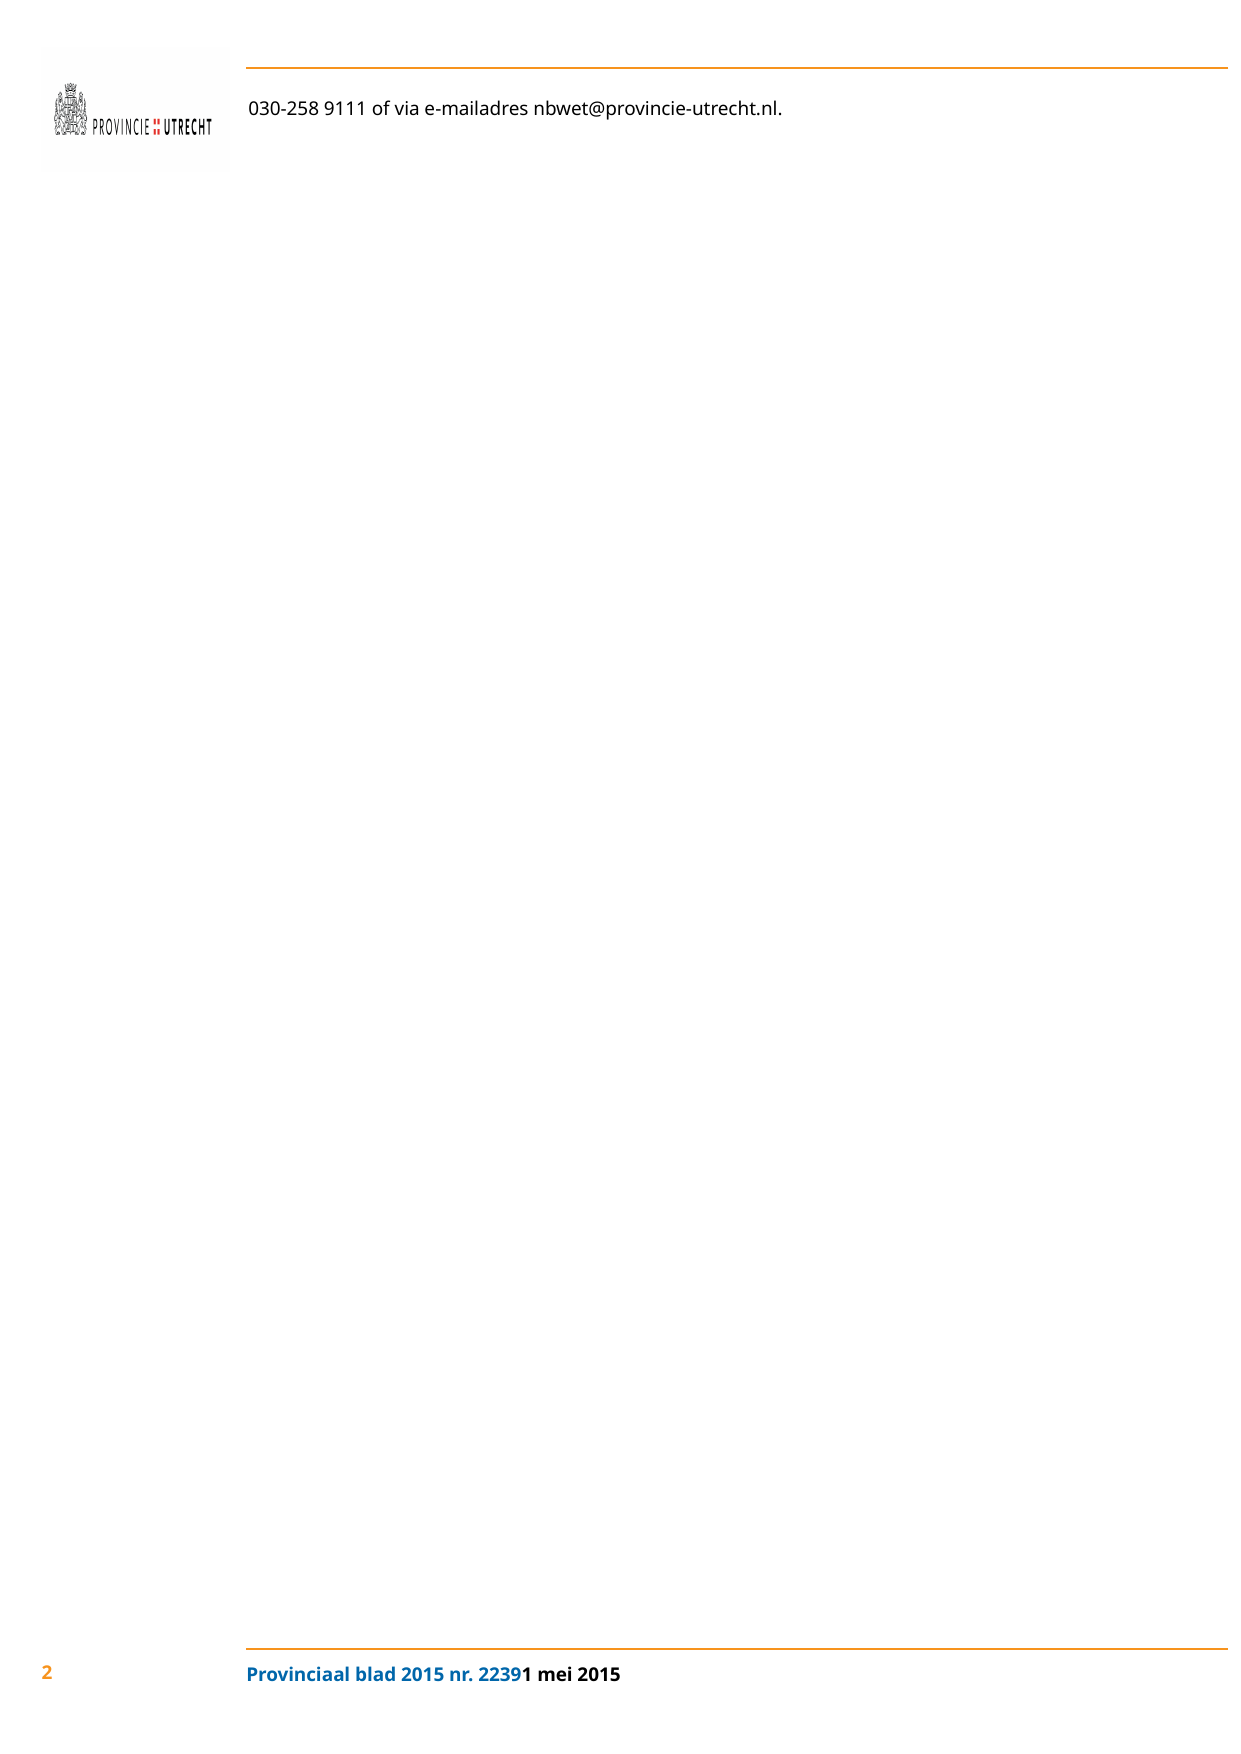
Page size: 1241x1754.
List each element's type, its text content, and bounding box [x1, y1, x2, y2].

text 030-258 9111 of via e-mailadres nbwet@provincie-utrecht.nl. [248, 95, 1152, 121]
picture [41, 47, 231, 172]
